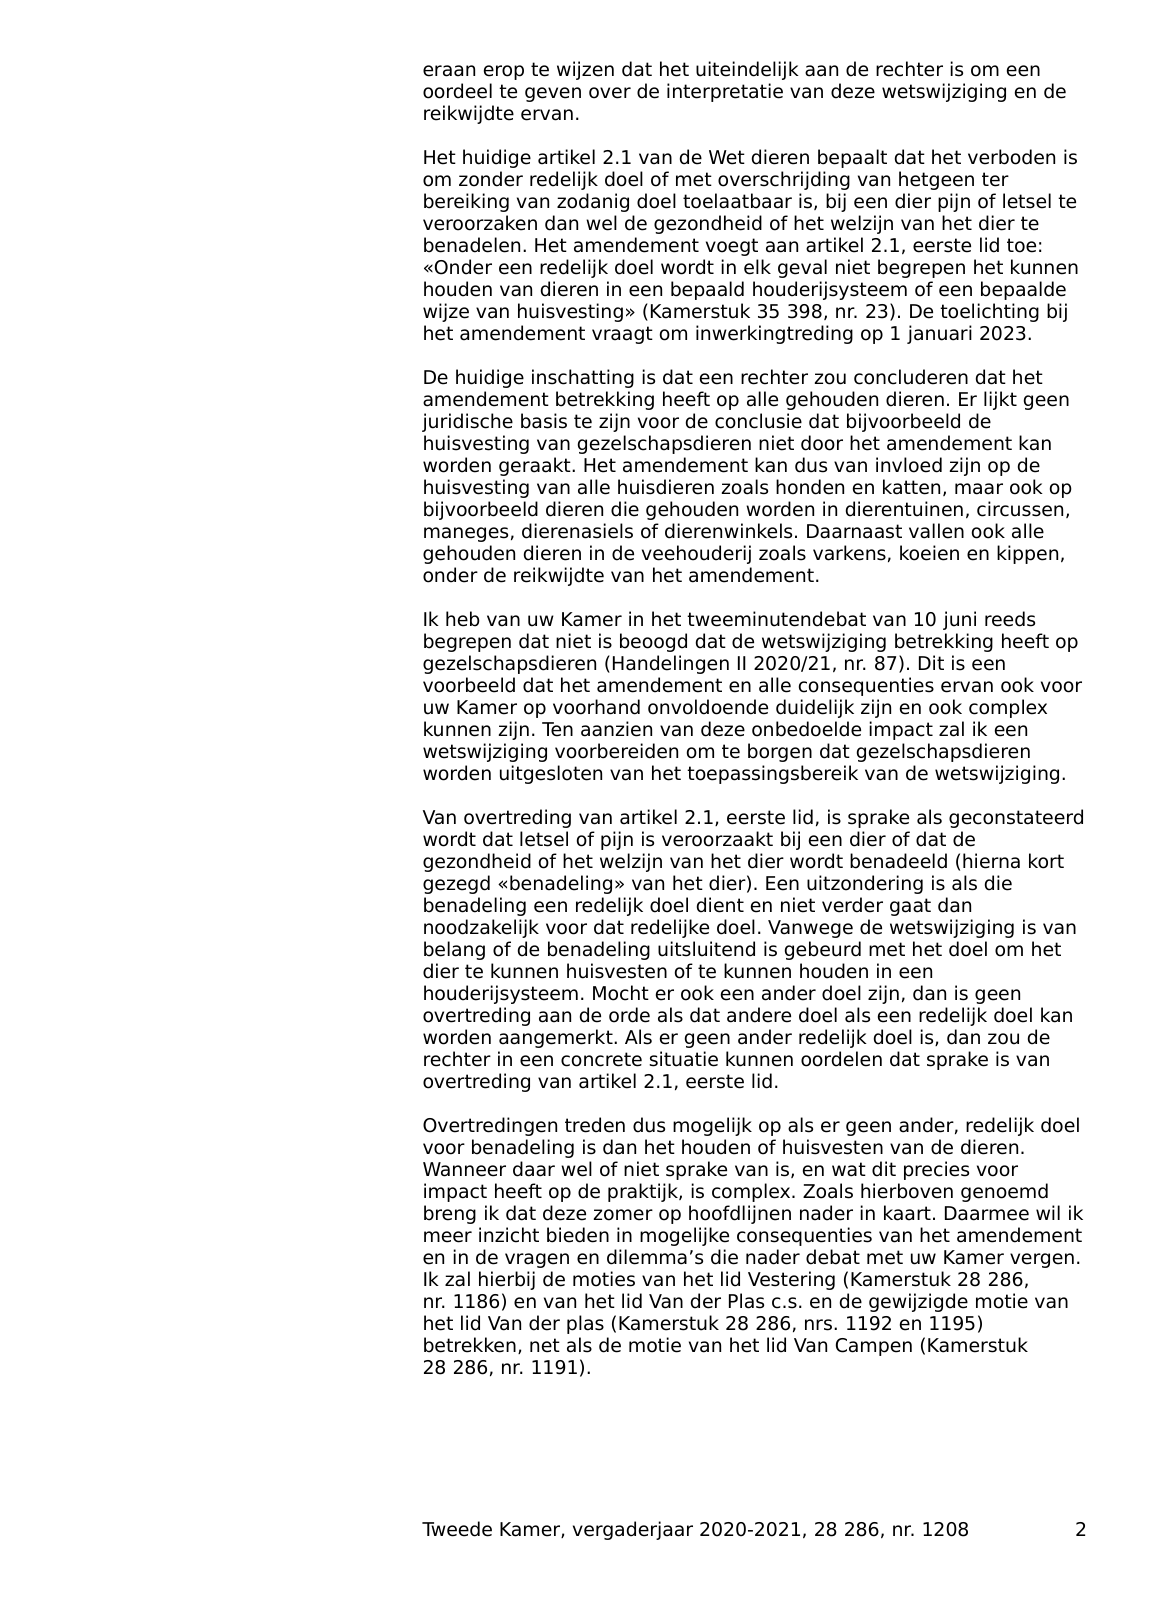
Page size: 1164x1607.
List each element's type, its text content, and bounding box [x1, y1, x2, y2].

text De huidige inschatting is dat een rechter zou concluderen dat het amendement betrekking heeft op alle gehouden dieren. Er lijkt geen juridische basis te zijn voor de conclusie dat bijvoorbeeld de huisvesting van gezelschapsdieren niet door het amendement kan worden geraakt. Het amendement kan dus van invloed zijn op de huisvesting van alle huisdieren zoals honden en katten, maar ook op bijvoorbeeld dieren die gehouden worden in dierentuinen, circussen, maneges, dierenasiels of dierenwinkels. Daarnaast vallen ook alle gehouden dieren in de veehouderij zoals varkens, koeien en kippen, onder de reikwijdte van het amendement. [422, 367, 1087, 587]
text eraan erop te wijzen dat het uiteindelijk aan de rechter is om een oordeel te geven over de interpretatie van deze wetswijziging en de reikwijdte ervan. [422, 59, 1087, 125]
text Overtredingen treden dus mogelijk op als er geen ander, redelijk doel voor benadeling is dan het houden of huisvesten van de dieren. Wanneer daar wel of niet sprake van is, en wat dit precies voor impact heeft op de praktijk, is complex. Zoals hierboven genoemd breng ik dat deze zomer op hoofdlijnen nader in kaart. Daarmee wil ik meer inzicht bieden in mogelijke consequenties van het amendement en in de vragen en dilemma’s die nader debat met uw Kamer vergen. Ik zal hierbij de moties van het lid Vestering (Kamerstuk 28 286, nr. 1186) en van het lid Van der Plas c.s. en de gewijzigde motie van het lid Van der plas (Kamerstuk 28 286, nrs. 1192 en 1195) betrekken, net als de motie van het lid Van Campen (Kamerstuk 28 286, nr. 1191). [422, 1115, 1087, 1379]
text Van overtreding van artikel 2.1, eerste lid, is sprake als geconstateerd wordt dat letsel of pijn is veroorzaakt bij een dier of dat de gezondheid of het welzijn van het dier wordt benadeeld (hierna kort gezegd «benadeling» van het dier). Een uitzondering is als die benadeling een redelijk doel dient en niet verder gaat dan noodzakelijk voor dat redelijke doel. Vanwege de wetswijziging is van belang of de benadeling uitsluitend is gebeurd met het doel om het dier te kunnen huisvesten of te kunnen houden in een houderijsysteem. Mocht er ook een ander doel zijn, dan is geen overtreding aan de orde als dat andere doel als een redelijk doel kan worden aangemerkt. Als er geen ander redelijk doel is, dan zou de rechter in een concrete situatie kunnen oordelen dat sprake is van overtreding van artikel 2.1, eerste lid. [422, 807, 1087, 1093]
text Ik heb van uw Kamer in het tweeminutendebat van 10 juni reeds begrepen dat niet is beoogd dat de wetswijziging betrekking heeft op gezelschapsdieren (Handelingen II 2020/21, nr. 87). Dit is een voorbeeld dat het amendement en alle consequenties ervan ook voor uw Kamer op voorhand onvoldoende duidelijk zijn en ook complex kunnen zijn. Ten aanzien van deze onbedoelde impact zal ik een wetswijziging voorbereiden om te borgen dat gezelschapsdieren worden uitgesloten van het toepassingsbereik van de wetswijziging. [422, 609, 1087, 785]
text Het huidige artikel 2.1 van de Wet dieren bepaalt dat het verboden is om zonder redelijk doel of met overschrijding van hetgeen ter bereiking van zodanig doel toelaatbaar is, bij een dier pijn of letsel te veroorzaken dan wel de gezondheid of het welzijn van het dier te benadelen. Het amendement voegt aan artikel 2.1, eerste lid toe: «Onder een redelijk doel wordt in elk geval niet begrepen het kunnen houden van dieren in een bepaald houderijsysteem of een bepaalde wijze van huisvesting» (Kamerstuk 35 398, nr. 23). De toelichting bij het amendement vraagt om inwerkingtreding op 1 januari 2023. [422, 147, 1087, 345]
